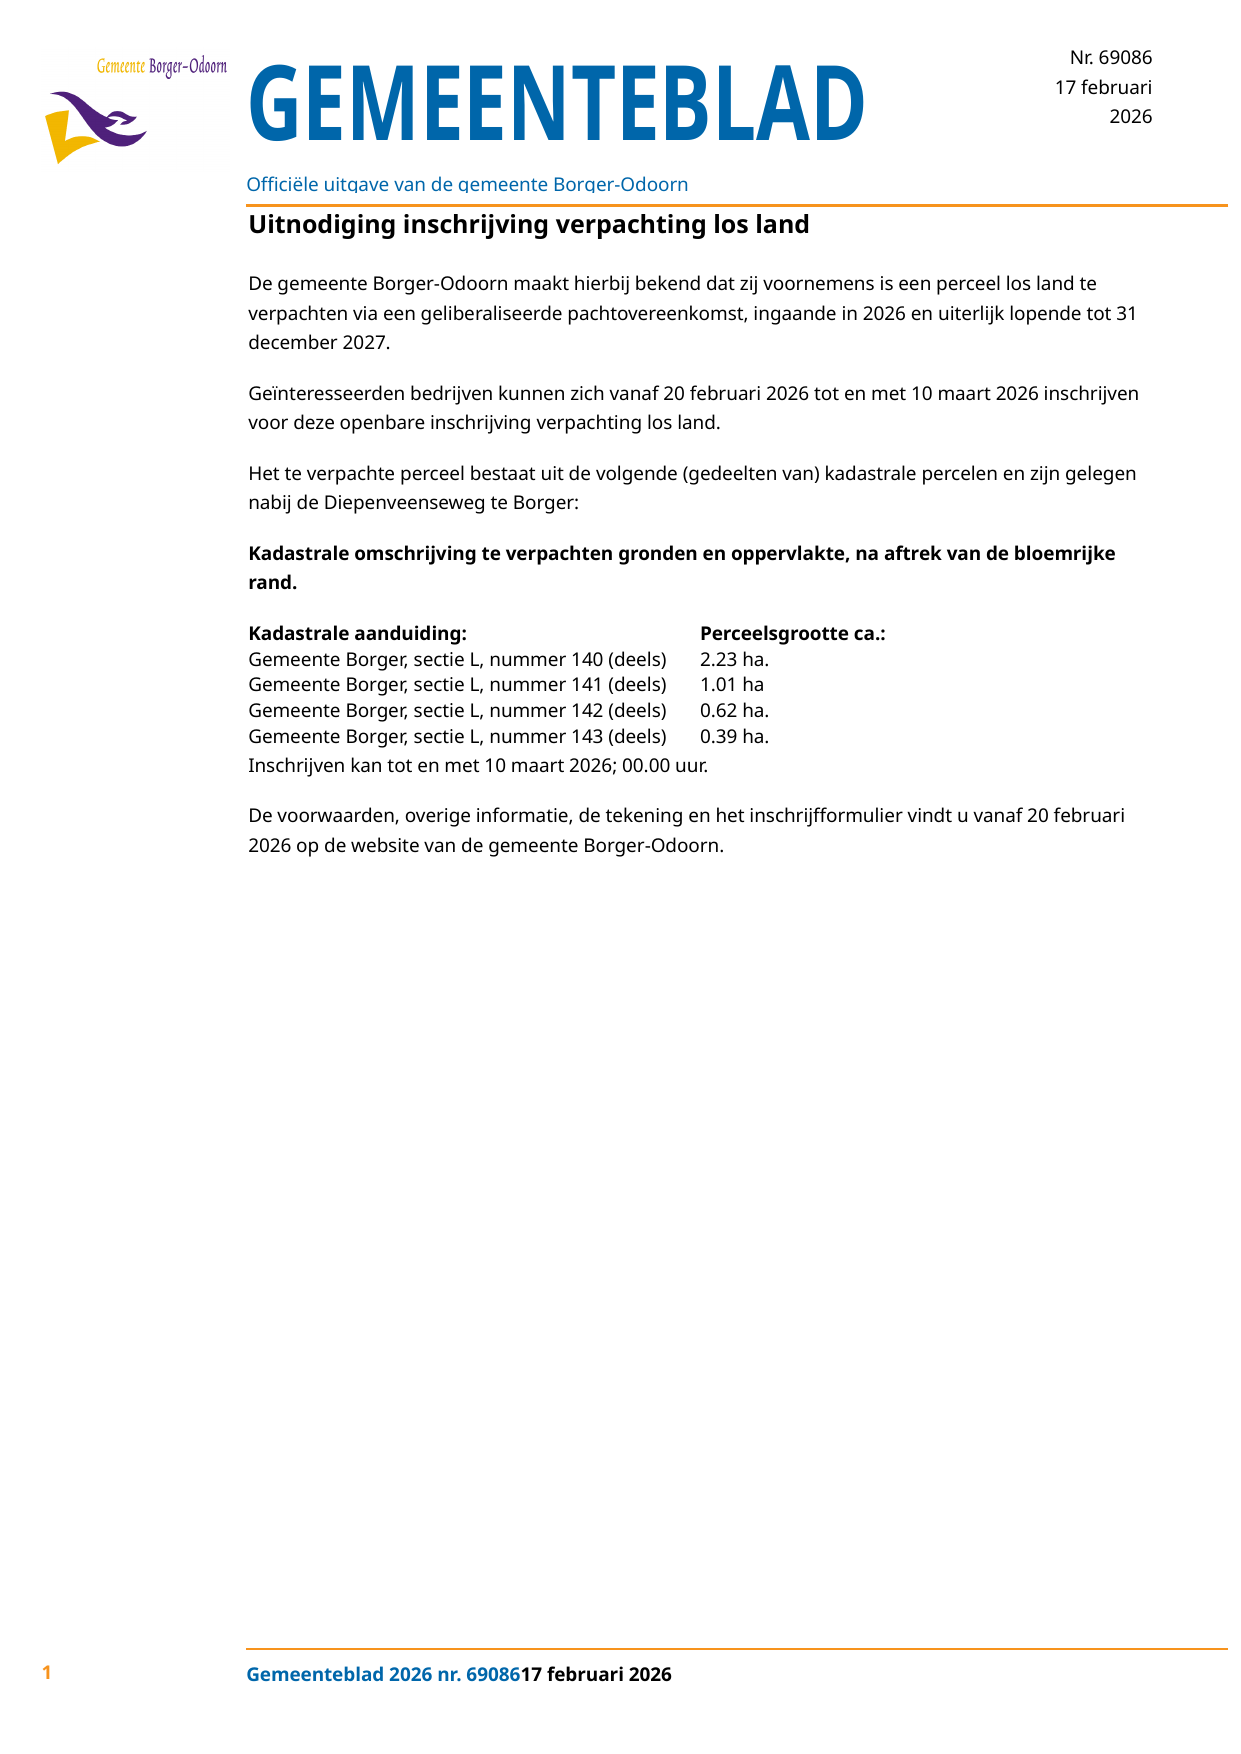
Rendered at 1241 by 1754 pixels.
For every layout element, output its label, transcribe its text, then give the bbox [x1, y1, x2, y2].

text Geïnteresseerden bedrijven kunnen zich vanaf 20 februari 2026 tot en met 10 maart 2026 inschrijven voor deze openbare inschrijving verpachting los land. [248, 380, 1152, 435]
text Kadastrale omschrijving te verpachten gronden en oppervlakte, na aftrek van de bloemrijke rand. [248, 540, 1152, 595]
table_header Perceelsgrootte ca.: [700, 620, 1152, 646]
table_cell 0.62 ha. [700, 697, 1152, 723]
picture [41, 47, 231, 172]
text Uitnodiging inschrijving verpachting los land [248, 207, 1152, 241]
table_cell Gemeente Borger, sectie L, nummer 143 (deels) [248, 723, 700, 749]
table_cell Gemeente Borger, sectie L, nummer 142 (deels) [248, 697, 700, 723]
text De voorwaarden, overige informatie, de tekening en het inschrijfformulier vindt u vanaf 20 februari 2026 op de website van de gemeente Borger-Odoorn. [248, 802, 1152, 858]
table_cell 2.23 ha. [700, 646, 1152, 671]
text Het te verpachte perceel bestaat uit de volgende (gedeelten van) kadastrale percelen en zijn gelegen nabij de Diepenveenseweg te Borger: [248, 460, 1152, 515]
table_cell 0.39 ha. [700, 723, 1152, 749]
table_cell Gemeente Borger, sectie L, nummer 141 (deels) [248, 671, 700, 697]
text De gemeente Borger-Odoorn maakt hierbij bekend dat zij voornemens is een perceel los land te verpachten via een geliberaliseerde pachtovereenkomst, ingaande in 2026 en uiterlijk lopende tot 31 december 2027. [248, 270, 1152, 355]
table_cell Gemeente Borger, sectie L, nummer 140 (deels) [248, 646, 700, 671]
text Inschrijven kan tot en met 10 maart 2026; 00.00 uur. [248, 752, 1152, 778]
table_header Kadastrale aanduiding: [248, 620, 700, 646]
table_cell 1.01 ha [700, 671, 1152, 697]
